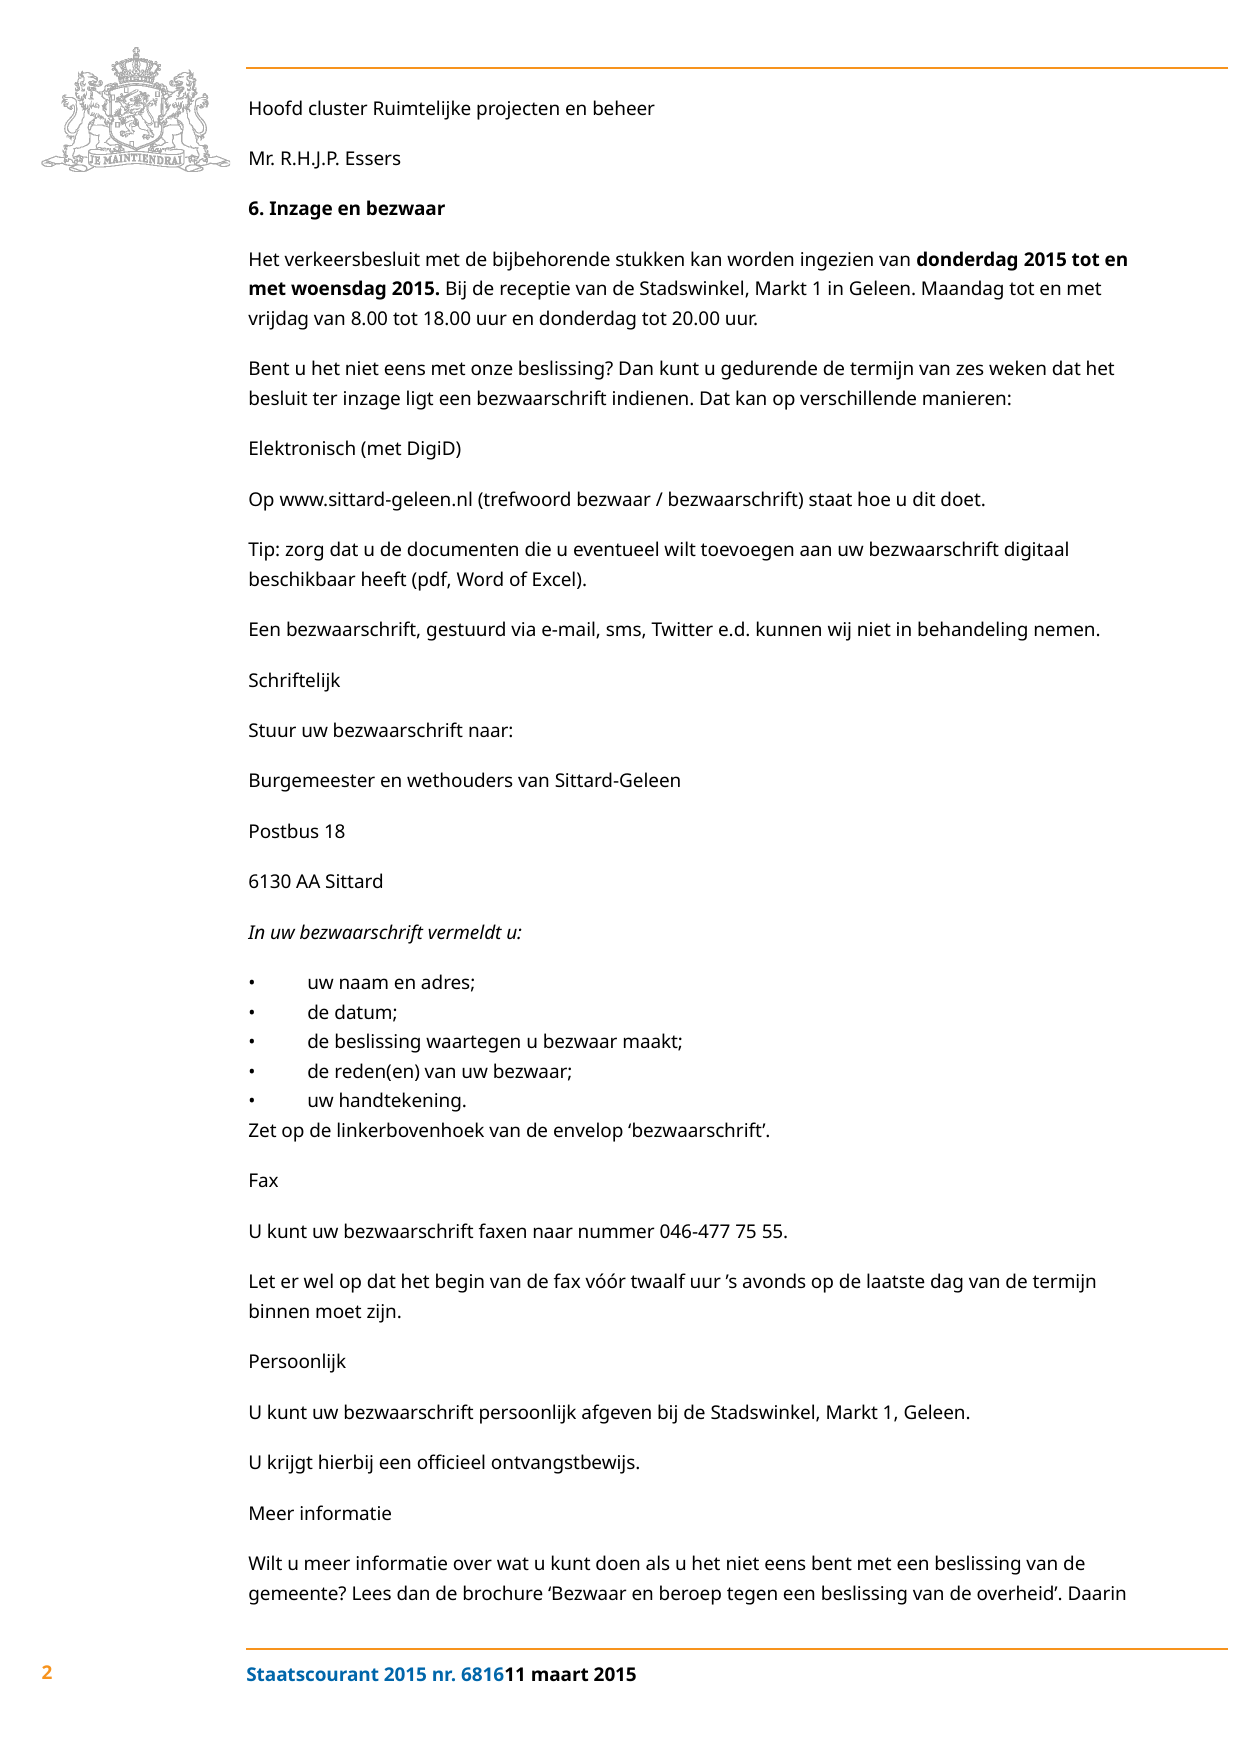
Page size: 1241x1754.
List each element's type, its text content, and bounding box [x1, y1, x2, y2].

text Bent u het niet eens met onze beslissing? Dan kunt u gedurende de termijn van zes weken dat het besluit ter inzage ligt een bezwaarschrift indienen. Dat kan op verschillende manieren: [248, 356, 1152, 411]
list uw naam en adres; [248, 969, 1152, 995]
text Meer informatie [248, 1500, 1152, 1526]
list de reden(en) van uw bezwaar; [248, 1058, 1152, 1084]
text In uw bezwaarschrift vermeldt u: [248, 919, 1152, 945]
text Op www.sittard-geleen.nl (trefwoord bezwaar / bezwaarschrift) staat hoe u dit doet. [248, 486, 1152, 512]
text Tip: zorg dat u de documenten die u eventueel wilt toevoegen aan uw bezwaarschrift digitaal beschikbaar heeft (pdf, Word of Excel). [248, 536, 1152, 592]
text Postbus 18 [248, 818, 1152, 844]
list de datum; [248, 999, 1152, 1025]
text Schriftelijk [248, 667, 1152, 693]
list uw handtekening. [248, 1088, 1152, 1113]
text Let er wel op dat het begin van de fax vóór twaalf uur ’s avonds op de laatste dag van de termijn binnen moet zijn. [248, 1268, 1152, 1324]
text Het verkeersbesluit met de bijbehorende stukken kan worden ingezien van donderdag 2015 tot en met woensdag 2015. Bij de receptie van de Stadswinkel, Markt 1 in Geleen. Maandag tot en met vrijdag van 8.00 tot 18.00 uur en donderdag tot 20.00 uur. [248, 246, 1152, 331]
text U kunt uw bezwaarschrift faxen naar nummer 046-477 75 55. [248, 1218, 1152, 1244]
text Stuur uw bezwaarschrift naar: [248, 717, 1152, 743]
text Een bezwaarschrift, gestuurd via e-mail, sms, Twitter e.d. kunnen wij niet in behandeling nemen. [248, 616, 1152, 642]
text Hoofd cluster Ruimtelijke projecten en beheer [248, 95, 1152, 121]
text 6. Inzage en bezwaar [248, 196, 1152, 221]
text U krijgt hierbij een officieel ontvangstbewijs. [248, 1449, 1152, 1475]
list de beslissing waartegen u bezwaar maakt; [248, 1028, 1152, 1054]
text 6130 AA Sittard [248, 868, 1152, 894]
text Zet op de linkerbovenhoek van de envelop ‘bezwaarschrift’. [248, 1117, 1152, 1143]
text Burgemeester en wethouders van Sittard-Geleen [248, 768, 1152, 793]
picture [41, 47, 231, 172]
text Persoonlijk [248, 1348, 1152, 1374]
text Wilt u meer informatie over wat u kunt doen als u het niet eens bent met een beslissing van de gemeente? Lees dan de brochure ‘Bezwaar en beroep tegen een beslissing van de overheid’. Daarin [248, 1550, 1152, 1606]
text Fax [248, 1168, 1152, 1193]
text Elektronisch (met DigiD) [248, 436, 1152, 461]
text Mr. R.H.J.P. Essers [248, 145, 1152, 171]
text U kunt uw bezwaarschrift persoonlijk afgeven bij de Stadswinkel, Markt 1, Geleen. [248, 1399, 1152, 1425]
